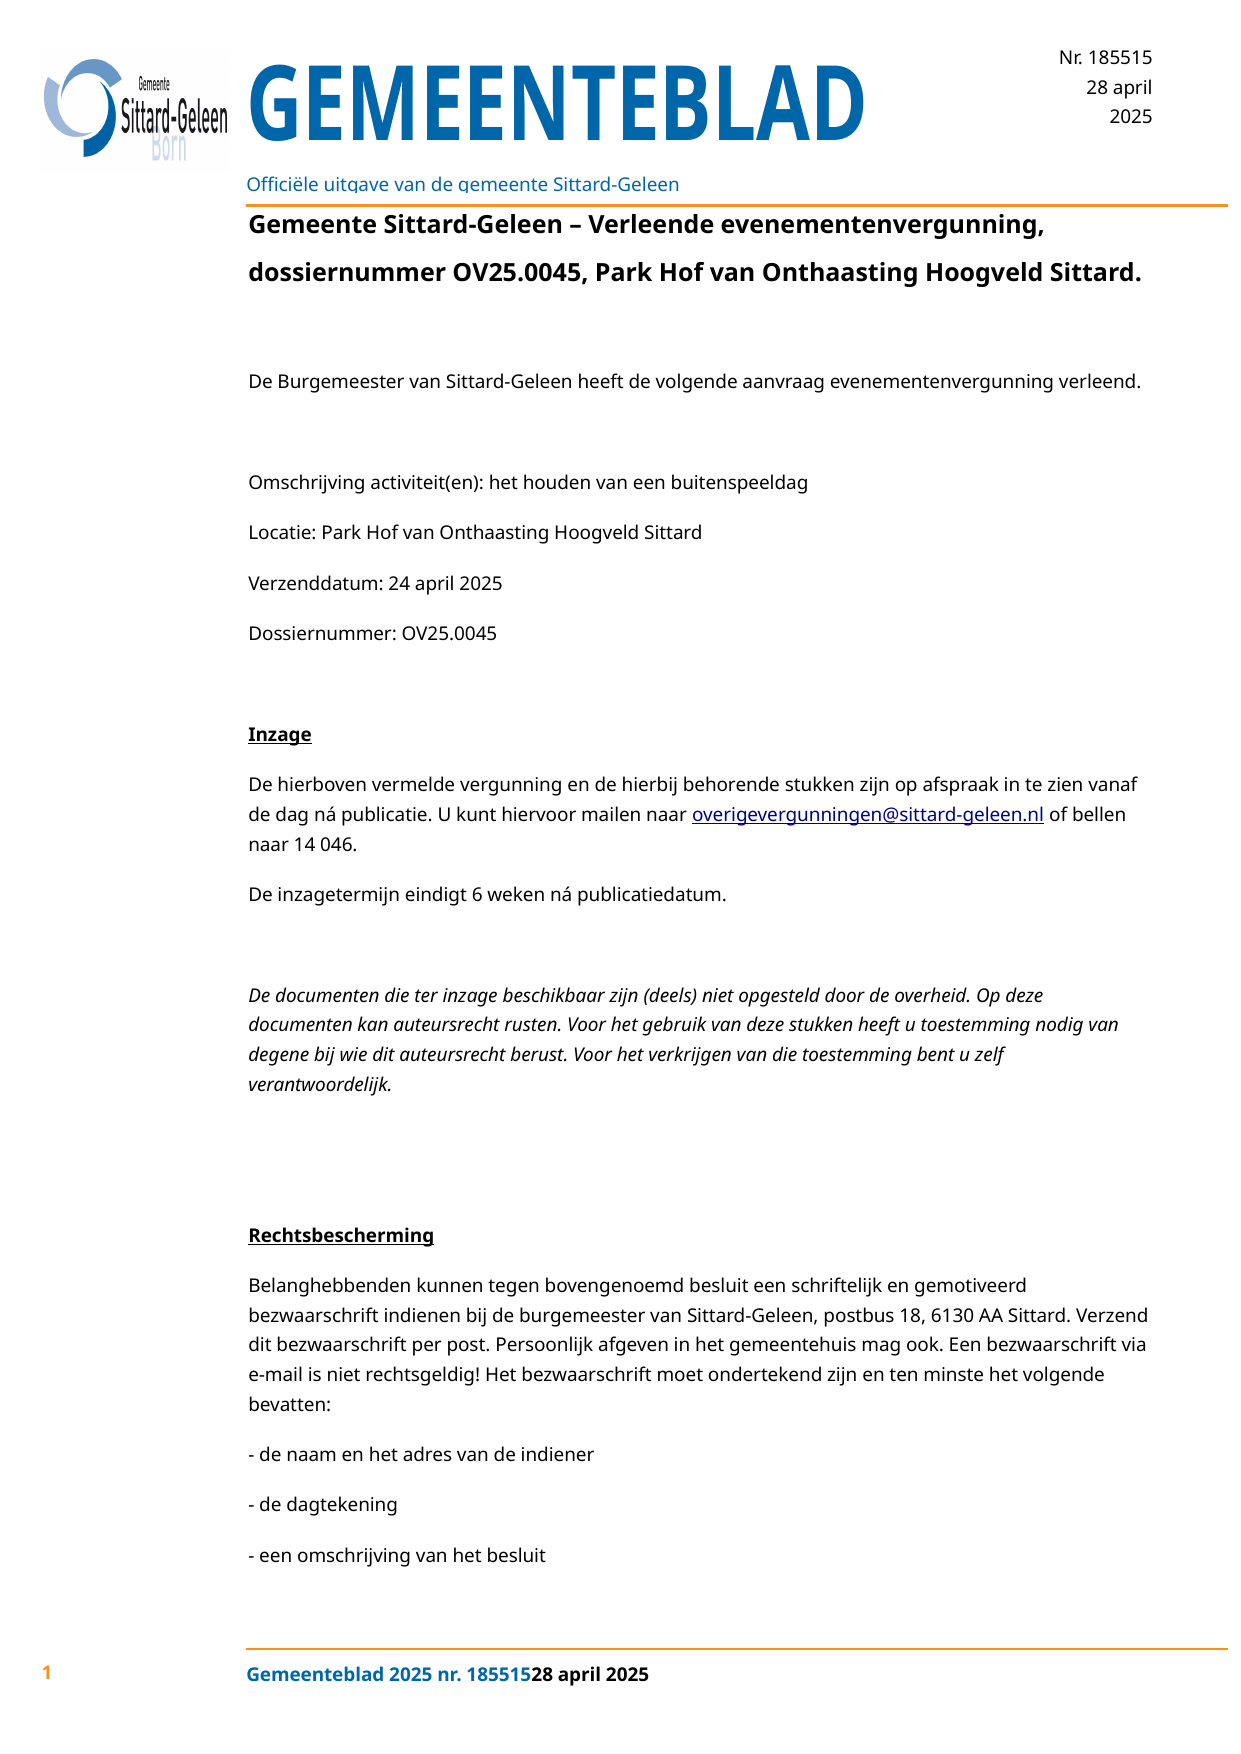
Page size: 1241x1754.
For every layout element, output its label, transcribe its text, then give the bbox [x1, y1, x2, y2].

text - een omschrijving van het besluit [248, 1542, 1152, 1568]
text Verzenddatum: 24 april 2025 [248, 570, 1152, 596]
text Rechtsbescherming [248, 1222, 1152, 1248]
text Omschrijving activiteit(en): het houden van een buitenspeeldag [248, 469, 1152, 495]
text De inzagetermijn eindigt 6 weken ná publicatiedatum. [248, 881, 1152, 907]
text Belanghebbenden kunnen tegen bovengenoemd besluit een schriftelijk en gemotiveerd bezwaarschrift indienen bij de burgemeester van Sittard-Geleen, postbus 18, 6130 AA Sittard. Verzend dit bezwaarschrift per post. Persoonlijk afgeven in het gemeentehuis mag ook. Een bezwaarschrift via e-mail is niet rechtsgeldig! Het bezwaarschrift moet ondertekend zijn en ten minste het volgende bevatten: [248, 1272, 1152, 1417]
text - de naam en het adres van de indiener [248, 1441, 1152, 1467]
text - de dagtekening [248, 1492, 1152, 1517]
text De Burgemeester van Sittard-Geleen heeft de volgende aanvraag evenementenvergunning verleend. [248, 368, 1152, 394]
text De documenten die ter inzage beschikbaar zijn (deels) niet opgesteld door de overheid. Op deze documenten kan auteursrecht rusten. Voor het gebruik van deze stukken heeft u toestemming nodig van degene bij wie dit auteursrecht berust. Voor het verkrijgen van die toestemming bent u zelf verantwoordelijk. [248, 982, 1152, 1097]
text De hierboven vermelde vergunning en de hierbij behorende stukken zijn op afspraak in te zien vanaf de dag ná publicatie. U kunt hiervoor mailen naar overigevergunningen@sittard-geleen.nl of bellen naar 14 046. [248, 772, 1152, 857]
text Dossiernummer: OV25.0045 [248, 620, 1152, 646]
text Inzage [248, 721, 1152, 747]
picture [41, 47, 231, 172]
text Locatie: Park Hof van Onthaasting Hoogveld Sittard [248, 519, 1152, 545]
text Gemeente Sittard-Geleen – Verleende evenementenvergunning, dossiernummer OV25.0045, Park Hof van Onthaasting Hoogveld Sittard. [248, 207, 1152, 288]
